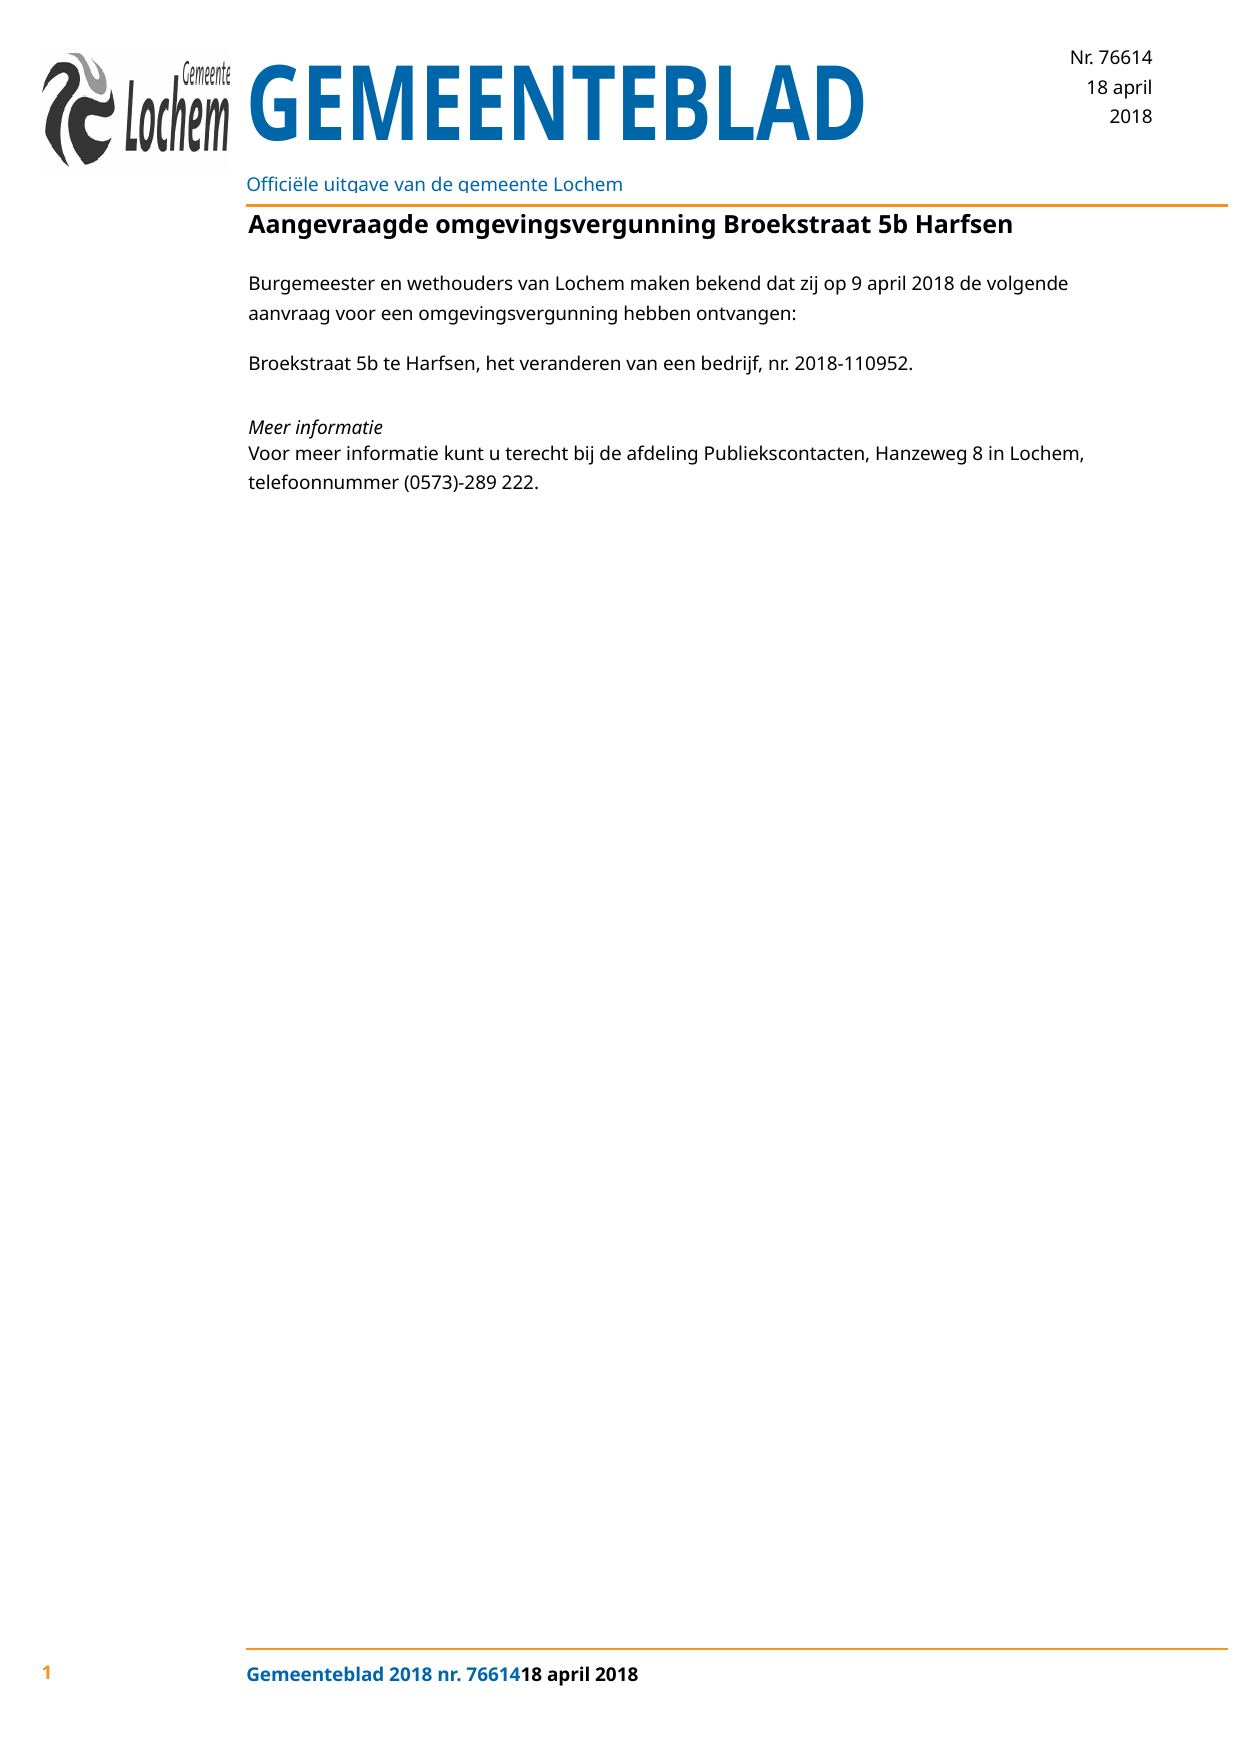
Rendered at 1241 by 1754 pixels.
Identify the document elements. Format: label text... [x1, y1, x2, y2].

text Aangevraagde omgevingsvergunning Broekstraat 5b Harfsen [248, 207, 1152, 241]
picture [41, 47, 231, 172]
text Meer informatie [248, 414, 1152, 440]
text Voor meer informatie kunt u terecht bij de afdeling Publiekscontacten, Hanzeweg 8 in Lochem, telefoonnummer (0573)-289 222. [248, 440, 1152, 495]
text Broekstraat 5b te Harfsen, het veranderen van een bedrijf, nr. 2018-110952. [248, 350, 1152, 376]
text Burgemeester en wethouders van Lochem maken bekend dat zij op 9 april 2018 de volgende aanvraag voor een omgevingsvergunning hebben ontvangen: [248, 270, 1152, 326]
